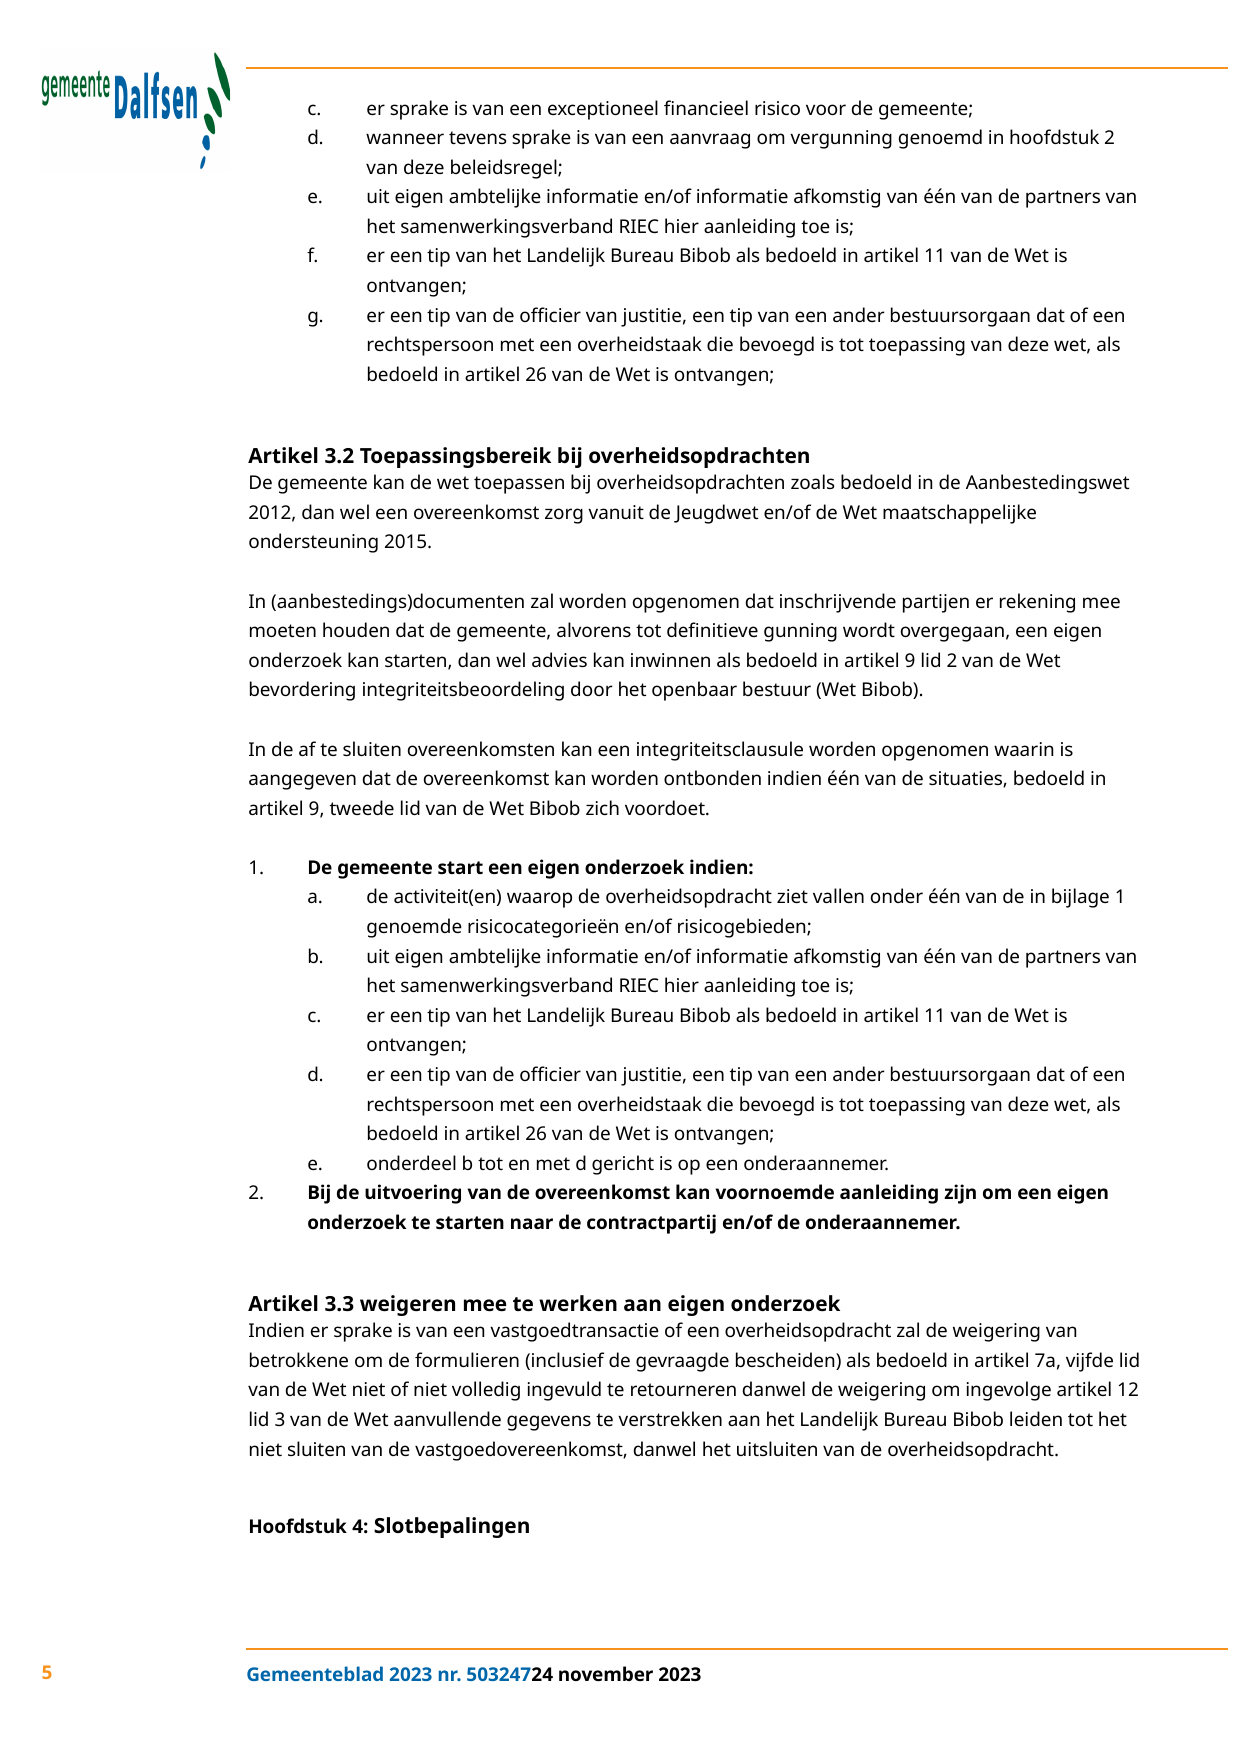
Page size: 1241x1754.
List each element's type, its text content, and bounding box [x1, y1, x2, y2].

list De gemeente start een eigen onderzoek indien: [248, 854, 1152, 880]
list Bij de uitvoering van de overeenkomst kan voornoemde aanleiding zijn om een eigen onderzoek te starten naar de contractpartij en/of de onderaannemer. [248, 1179, 1152, 1235]
list er sprake is van een exceptioneel financieel risico voor de gemeente; [307, 95, 1152, 121]
text Artikel 3.2 Toepassingsbereik bij overheidsopdrachten [248, 441, 1152, 469]
text Artikel 3.3 weigeren mee te werken aan eigen onderzoek [248, 1289, 1152, 1317]
text Hoofdstuk 4: Slotbepalingen [248, 1511, 1152, 1539]
text In de af te sluiten overeenkomsten kan een integriteitsclausule worden opgenomen waarin is aangegeven dat de overeenkomst kan worden ontbonden indien één van de situaties, bedoeld in artikel 9, tweede lid van de Wet Bibob zich voordoet. [248, 736, 1152, 821]
list er een tip van de officier van justitie, een tip van een ander bestuursorgaan dat of een rechtspersoon met een overheidstaak die bevoegd is tot toepassing van deze wet, als bedoeld in artikel 26 van de Wet is ontvangen; [307, 302, 1152, 387]
text Indien er sprake is van een vastgoedtransactie of een overheidsopdracht zal de weigering van betrokkene om de formulieren (inclusief de gevraagde bescheiden) als bedoeld in artikel 7a, vijfde lid van de Wet niet of niet volledig ingevuld te retourneren danwel de weigering om ingevolge artikel 12 lid 3 van de Wet aanvullende gegevens te verstrekken aan het Landelijk Bureau Bibob leiden tot het niet sluiten van de vastgoedovereenkomst, danwel het uitsluiten van de overheidsopdracht. [248, 1317, 1152, 1462]
text De gemeente kan de wet toepassen bij overheidsopdrachten zoals bedoeld in de Aanbestedingswet 2012, dan wel een overeenkomst zorg vanuit de Jeugdwet en/of de Wet maatschappelijke ondersteuning 2015. [248, 469, 1152, 554]
list uit eigen ambtelijke informatie en/of informatie afkomstig van één van de partners van het samenwerkingsverband RIEC hier aanleiding toe is; [307, 943, 1152, 998]
text In (aanbestedings)documenten zal worden opgenomen dat inschrijvende partijen er rekening mee moeten houden dat de gemeente, alvorens tot definitieve gunning wordt overgegaan, een eigen onderzoek kan starten, dan wel advies kan inwinnen als bedoeld in artikel 9 lid 2 van de Wet bevordering integriteitsbeoordeling door het openbaar bestuur (Wet Bibob). [248, 588, 1152, 702]
list de activiteit(en) waarop de overheidsopdracht ziet vallen onder één van de in bijlage 1 genoemde risicocategorieën en/of risicogebieden; [307, 884, 1152, 939]
list er een tip van de officier van justitie, een tip van een ander bestuursorgaan dat of een rechtspersoon met een overheidstaak die bevoegd is tot toepassing van deze wet, als bedoeld in artikel 26 van de Wet is ontvangen; [307, 1061, 1152, 1146]
list er een tip van het Landelijk Bureau Bibob als bedoeld in artikel 11 van de Wet is ontvangen; [307, 243, 1152, 298]
picture [41, 47, 231, 172]
list uit eigen ambtelijke informatie en/of informatie afkomstig van één van de partners van het samenwerkingsverband RIEC hier aanleiding toe is; [307, 183, 1152, 239]
list wanneer tevens sprake is van een aanvraag om vergunning genoemd in hoofdstuk 2 van deze beleidsregel; [307, 124, 1152, 180]
list onderdeel b tot en met d gericht is op een onderaannemer. [307, 1150, 1152, 1176]
list er een tip van het Landelijk Bureau Bibob als bedoeld in artikel 11 van de Wet is ontvangen; [307, 1002, 1152, 1057]
